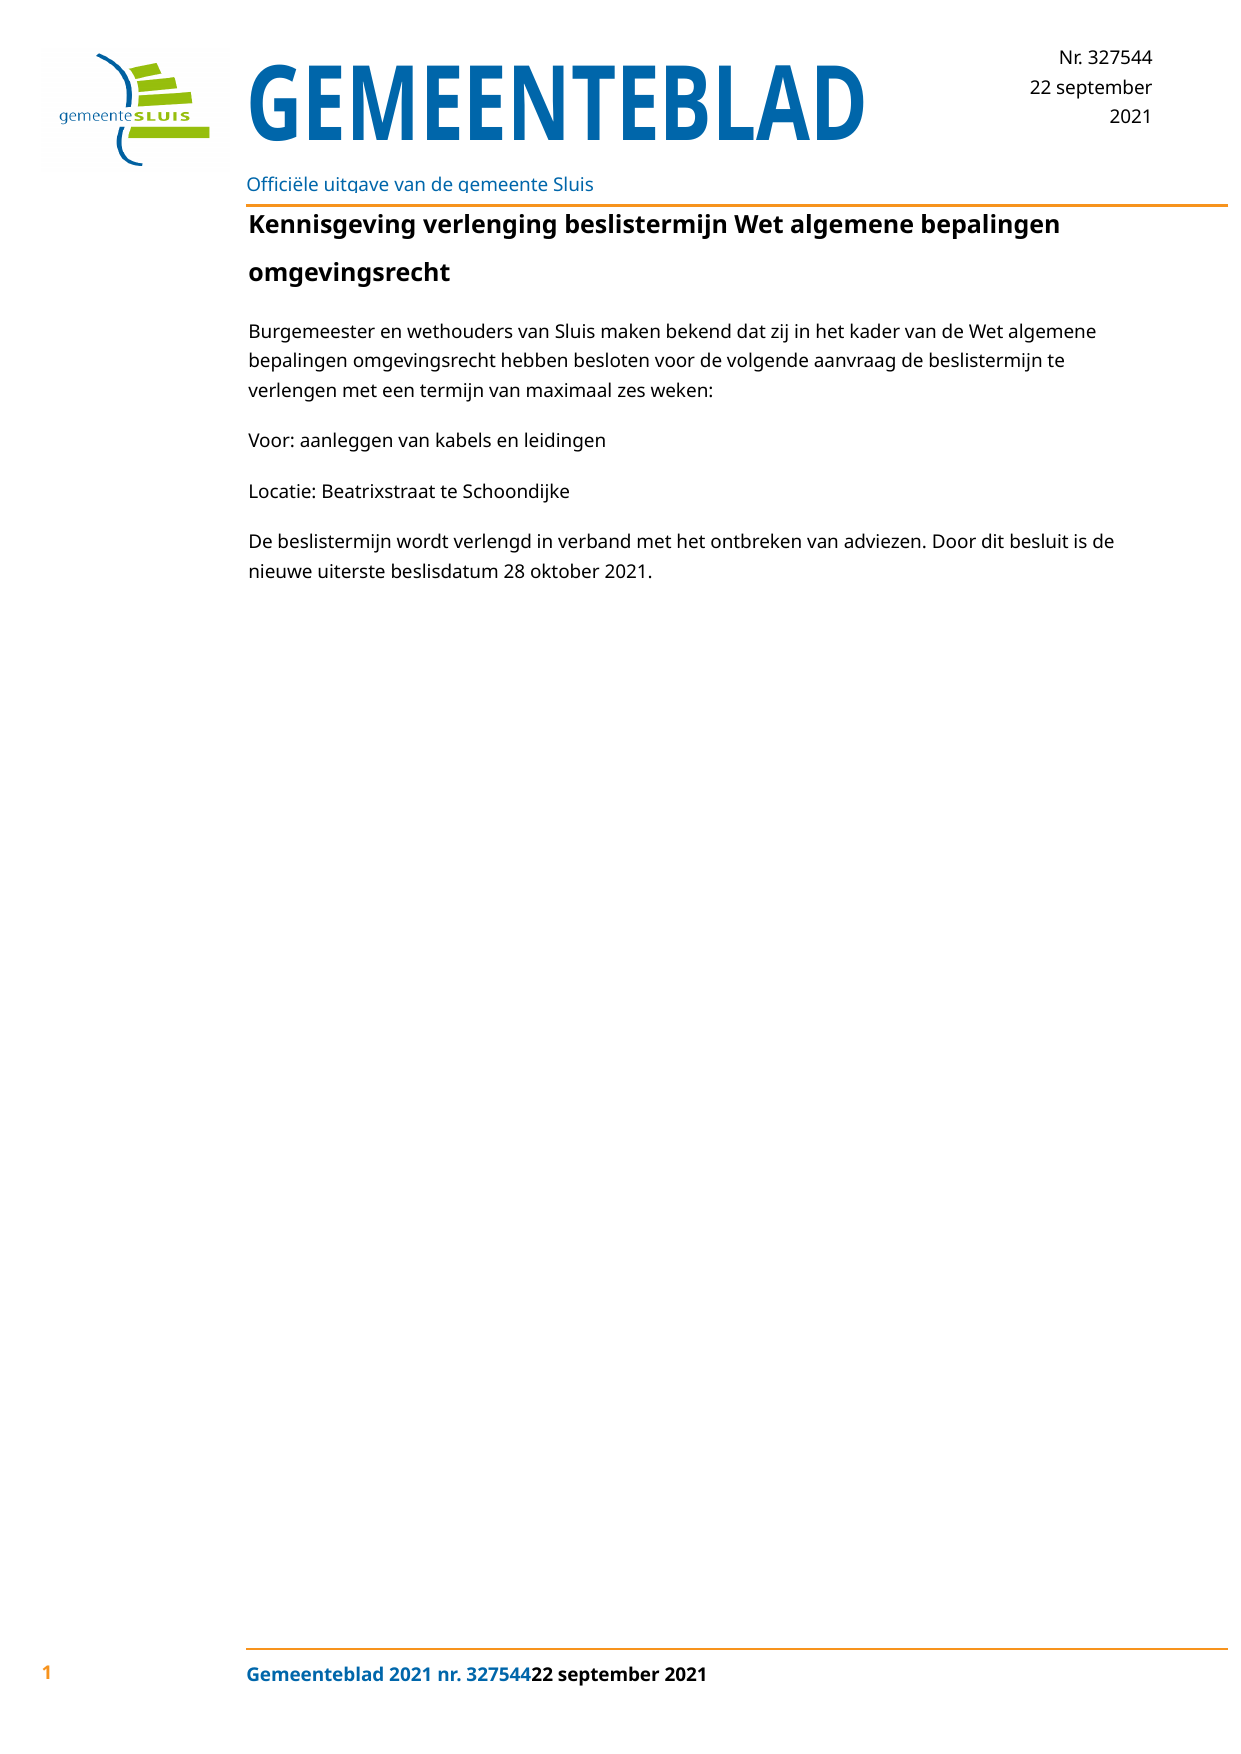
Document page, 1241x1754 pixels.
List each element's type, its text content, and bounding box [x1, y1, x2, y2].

text Locatie: Beatrixstraat te Schoondijke [248, 478, 1152, 504]
picture [41, 47, 231, 172]
text De beslistermijn wordt verlengd in verband met het ontbreken van adviezen. Door dit besluit is de nieuwe uiterste beslisdatum 28 oktober 2021. [248, 528, 1152, 584]
text Burgemeester en wethouders van Sluis maken bekend dat zij in het kader van de Wet algemene bepalingen omgevingsrecht hebben besloten voor de volgende aanvraag de beslistermijn te verlengen met een termijn van maximaal zes weken: [248, 318, 1152, 403]
text Kennisgeving verlenging beslistermijn Wet algemene bepalingen omgevingsrecht [248, 207, 1152, 288]
text Voor: aanleggen van kabels en leidingen [248, 427, 1152, 453]
